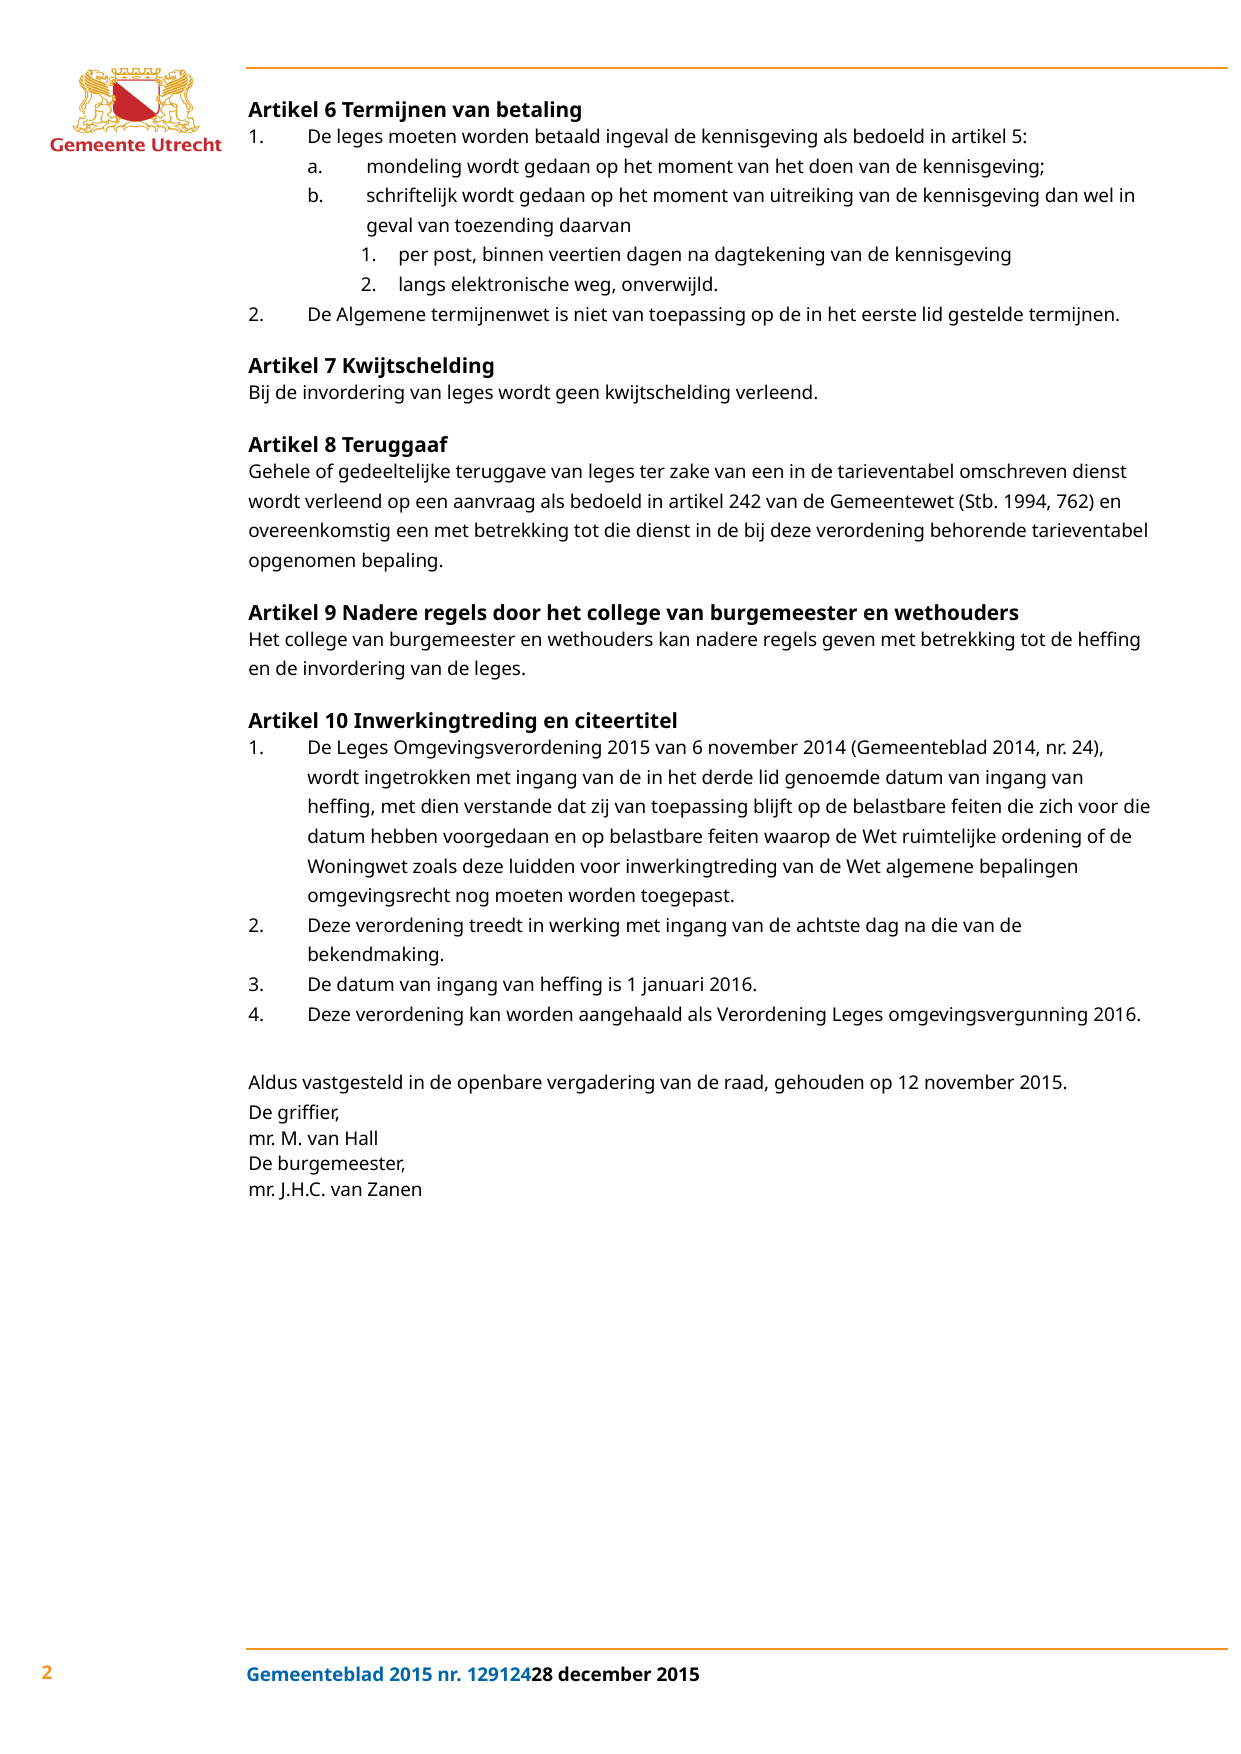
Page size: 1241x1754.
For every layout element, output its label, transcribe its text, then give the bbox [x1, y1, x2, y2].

list Deze verordening treedt in werking met ingang van de achtste dag na die van de bekendmaking. [248, 912, 1152, 967]
text mr. J.H.C. van Zanen [248, 1176, 1152, 1202]
picture [41, 47, 231, 172]
text mr. M. van Hall [248, 1125, 1152, 1151]
list De Leges Omgevingsverordening 2015 van 6 november 2014 (Gemeenteblad 2014, nr. 24), wordt ingetrokken met ingang van de in het derde lid genoemde datum van ingang van heffing, met dien verstande dat zij van toepassing blijft op de belastbare feiten die zich voor die datum hebben voorgedaan en op belastbare feiten waarop de Wet ruimtelijke ordening of de Woningwet zoals deze luidden voor inwerkingtreding van de Wet algemene bepalingen omgevingsrecht nog moeten worden toegepast. [248, 734, 1152, 908]
text Het college van burgemeester en wethouders kan nadere regels geven met betrekking tot de heffing en de invordering van de leges. [248, 626, 1152, 681]
text Artikel 9 Nadere regels door het college van burgemeester en wethouders [248, 598, 1152, 626]
list mondeling wordt gedaan op het moment van het doen van de kennisgeving; [307, 153, 1152, 178]
text Artikel 8 Teruggaaf [248, 430, 1152, 458]
text Artikel 10 Inwerkingtreding en citeertitel [248, 706, 1152, 734]
list Deze verordening kan worden aangehaald als Verordening Leges omgevingsvergunning 2016. [248, 1001, 1152, 1026]
text Bij de invordering van leges wordt geen kwijtschelding verleend. [248, 379, 1152, 405]
text Gehele of gedeeltelijke teruggave van leges ter zake van een in de tarieventabel omschreven dienst wordt verleend op een aanvraag als bedoeld in artikel 242 van de Gemeentewet (Stb. 1994, 762) en overeenkomstig een met betrekking tot die dienst in de bij deze verordening behorende tarieventabel opgenomen bepaling. [248, 458, 1152, 573]
list De datum van ingang van heffing is 1 januari 2016. [248, 971, 1152, 997]
text Aldus vastgesteld in de openbare vergadering van de raad, gehouden op 12 november 2015. [248, 1069, 1152, 1095]
list schriftelijk wordt gedaan op het moment van uitreiking van de kennisgeving dan wel in geval van toezending daarvan [307, 182, 1152, 238]
list langs elektronische weg, onverwijld. [361, 271, 1152, 297]
text De griffier, [248, 1099, 1152, 1125]
text Artikel 7 Kwijtschelding [248, 351, 1152, 379]
list per post, binnen veertien dagen na dagtekening van de kennisgeving [361, 242, 1152, 267]
text Artikel 6 Termijnen van betaling [248, 95, 1152, 123]
list De Algemene termijnenwet is niet van toepassing op de in het eerste lid gestelde termijnen. [248, 301, 1152, 326]
text De burgemeester, [248, 1151, 1152, 1176]
list De leges moeten worden betaald ingeval de kennisgeving als bedoeld in artikel 5: [248, 123, 1152, 149]
